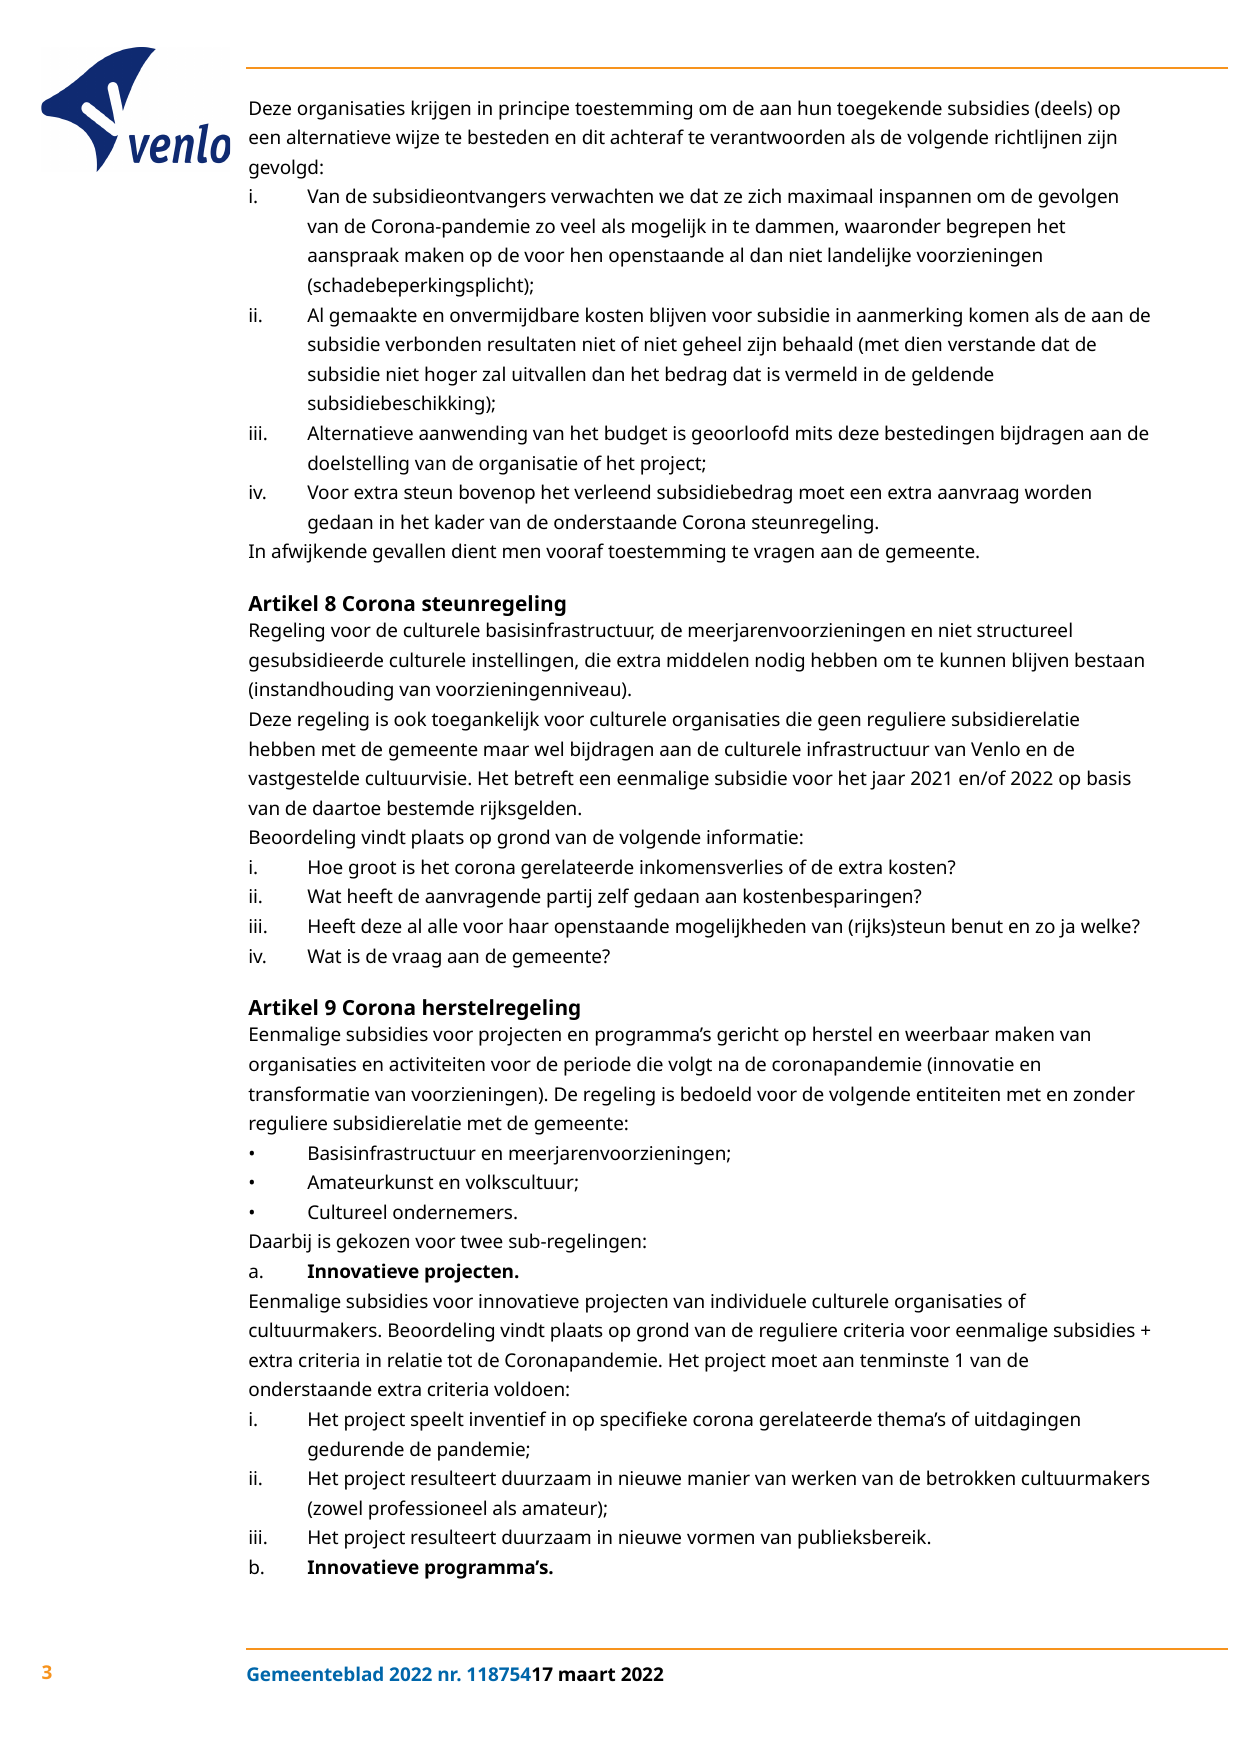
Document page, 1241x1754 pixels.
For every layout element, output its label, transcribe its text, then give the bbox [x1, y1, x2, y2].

list Amateurkunst en volkscultuur; [248, 1169, 1152, 1195]
list Het project resulteert duurzaam in nieuwe manier van werken van de betrokken cultuurmakers (zowel professioneel als amateur); [248, 1465, 1152, 1521]
list Heeft deze al alle voor haar openstaande mogelijkheden van (rijks)steun benut en zo ja welke? [248, 913, 1152, 939]
text Artikel 8 Corona steunregeling [248, 589, 1152, 617]
list Cultureel ondernemers. [248, 1199, 1152, 1225]
list Van de subsidieontvangers verwachten we dat ze zich maximaal inspannen om de gevolgen van de Corona-pandemie zo veel als mogelijk in te dammen, waaronder begrepen het aanspraak maken op de voor hen openstaande al dan niet landelijke voorzieningen (schadebeperkingsplicht); [248, 183, 1152, 298]
text Beoordeling vindt plaats op grond van de volgende informatie: [248, 824, 1152, 850]
list Innovatieve programma’s. [248, 1554, 1152, 1580]
list Innovatieve projecten. [248, 1258, 1152, 1284]
list Wat is de vraag aan de gemeente? [248, 943, 1152, 968]
list Wat heeft de aanvragende partij zelf gedaan aan kostenbesparingen? [248, 884, 1152, 909]
list Al gemaakte en onvermijdbare kosten blijven voor subsidie in aanmerking komen als de aan de subsidie verbonden resultaten niet of niet geheel zijn behaald (met dien verstande dat de subsidie niet hoger zal uitvallen dan het bedrag dat is vermeld in de geldende subsidiebeschikking); [248, 302, 1152, 416]
text Eenmalige subsidies voor innovatieve projecten van individuele culturele organisaties of cultuurmakers. Beoordeling vindt plaats op grond van de reguliere criteria voor eenmalige subsidies + extra criteria in relatie tot de Coronapandemie. Het project moet aan tenminste 1 van de onderstaande extra criteria voldoen: [248, 1288, 1152, 1402]
list Basisinfrastructuur en meerjarenvoorzieningen; [248, 1140, 1152, 1166]
text Regeling voor de culturele basisinfrastructuur, de meerjarenvoorzieningen en niet structureel gesubsidieerde culturele instellingen, die extra middelen nodig hebben om te kunnen blijven bestaan (instandhouding van voorzieningenniveau). [248, 617, 1152, 702]
text In afwijkende gevallen dient men vooraf toestemming te vragen aan de gemeente. [248, 538, 1152, 564]
list Alternatieve aanwending van het budget is geoorloofd mits deze bestedingen bijdragen aan de doelstelling van de organisatie of het project; [248, 420, 1152, 476]
text Daarbij is gekozen voor twee sub-regelingen: [248, 1229, 1152, 1254]
list Hoe groot is het corona gerelateerde inkomensverlies of de extra kosten? [248, 854, 1152, 880]
text Deze regeling is ook toegankelijk voor culturele organisaties die geen reguliere subsidierelatie hebben met de gemeente maar wel bijdragen aan de culturele infrastructuur van Venlo en de vastgestelde cultuurvisie. Het betreft een eenmalige subsidie voor het jaar 2021 en/of 2022 op basis van de daartoe bestemde rijksgelden. [248, 706, 1152, 821]
picture [41, 47, 231, 172]
list Voor extra steun bovenop het verleend subsidiebedrag moet een extra aanvraag worden gedaan in het kader van de onderstaande Corona steunregeling. [248, 479, 1152, 535]
list Het project resulteert duurzaam in nieuwe vormen van publieksbereik. [248, 1524, 1152, 1550]
text Deze organisaties krijgen in principe toestemming om de aan hun toegekende subsidies (deels) op een alternatieve wijze te besteden en dit achteraf te verantwoorden als de volgende richtlijnen zijn gevolgd: [248, 95, 1152, 180]
text Artikel 9 Corona herstelregeling [248, 993, 1152, 1022]
list Het project speelt inventief in op specifieke corona gerelateerde thema’s of uitdagingen gedurende de pandemie; [248, 1406, 1152, 1462]
text Eenmalige subsidies voor projecten en programma’s gericht op herstel en weerbaar maken van organisaties en activiteiten voor de periode die volgt na de coronapandemie (innovatie en transformatie van voorzieningen). De regeling is bedoeld voor de volgende entiteiten met en zonder reguliere subsidierelatie met de gemeente: [248, 1022, 1152, 1136]
